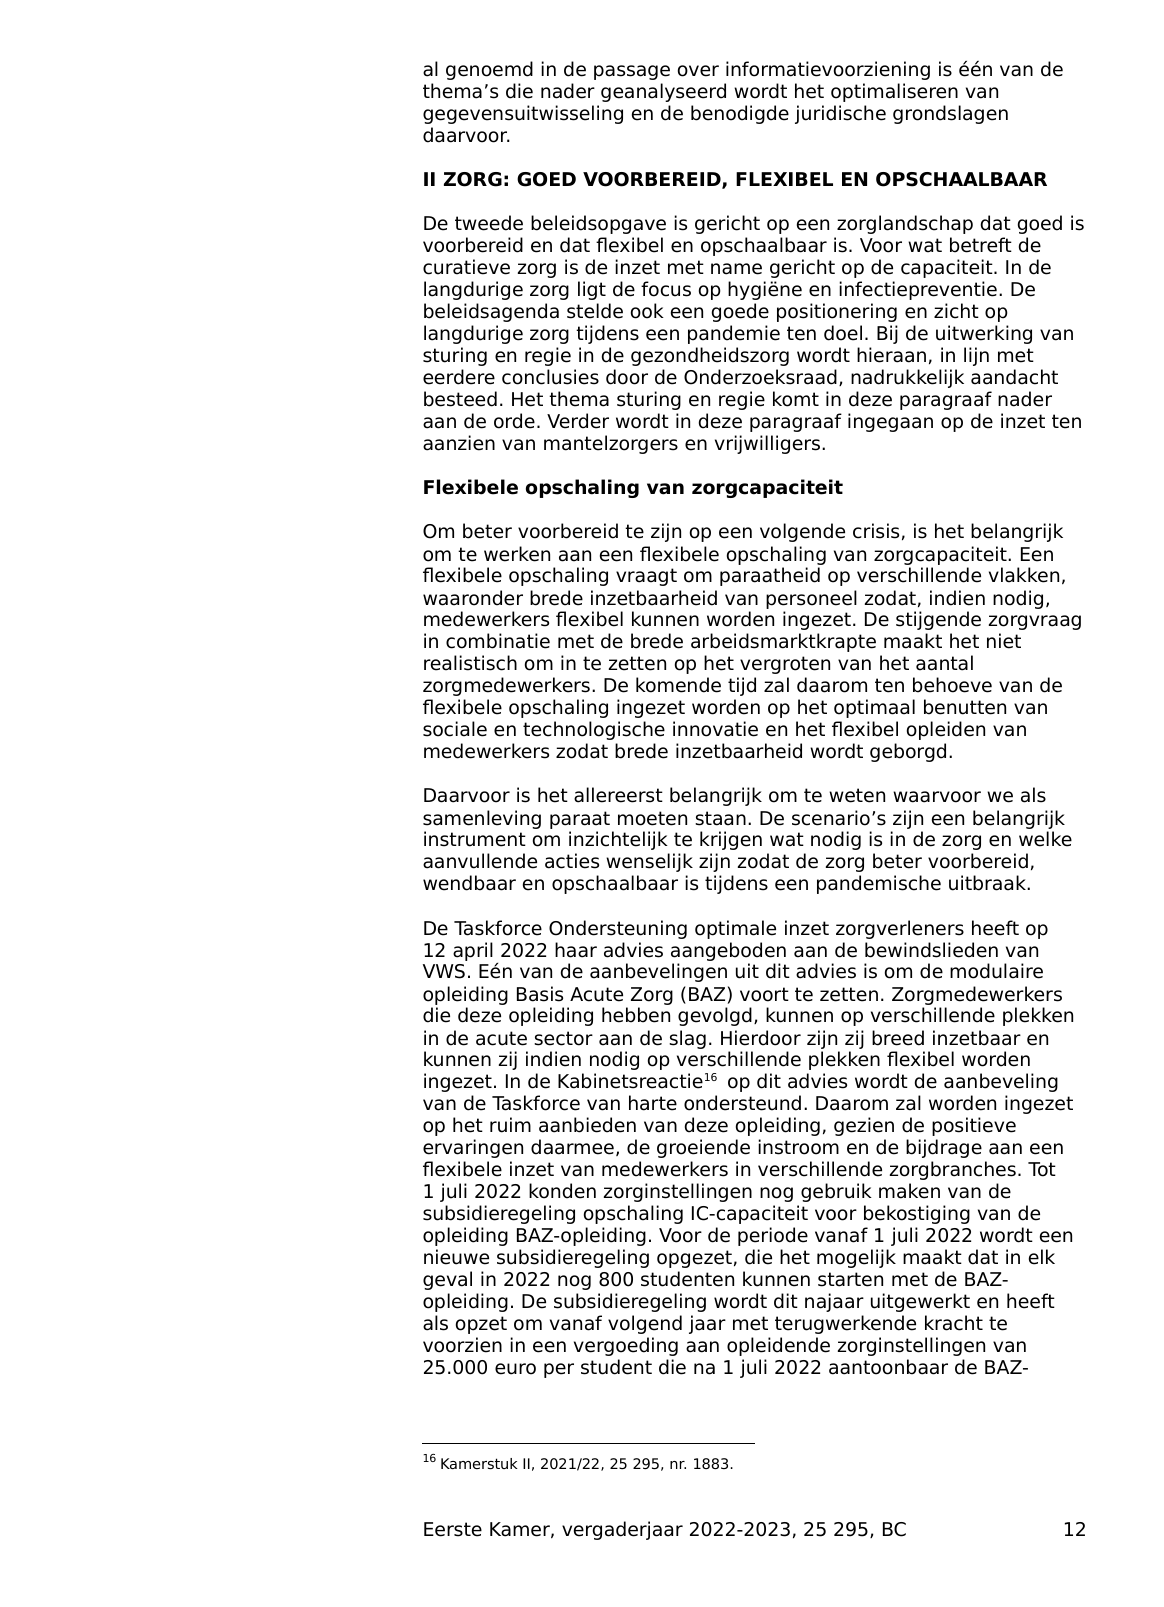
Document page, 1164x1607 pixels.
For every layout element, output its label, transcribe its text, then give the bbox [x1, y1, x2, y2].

text Daarvoor is het allereerst belangrijk om te weten waarvoor we als samenleving paraat moeten staan. De scenario’s zijn een belangrijk instrument om inzichtelijk te krijgen wat nodig is in de zorg en welke aanvullende acties wenselijk zijn zodat de zorg beter voorbereid, wendbaar en opschaalbaar is tijdens een pandemische uitbraak. [422, 785, 1087, 895]
text De tweede beleidsopgave is gericht op een zorglandschap dat goed is voorbereid en dat flexibel en opschaalbaar is. Voor wat betreft de curatieve zorg is de inzet met name gericht op de capaciteit. In de langdurige zorg ligt de focus op hygiëne en infectiepreventie. De beleidsagenda stelde ook een goede positionering en zicht op langdurige zorg tijdens een pandemie ten doel. Bij de uitwerking van sturing en regie in de gezondheidszorg wordt hieraan, in lijn met eerdere conclusies door de Onderzoeksraad, nadrukkelijk aandacht besteed. Het thema sturing en regie komt in deze paragraaf nader aan de orde. Verder wordt in deze paragraaf ingegaan op de inzet ten aanzien van mantelzorgers en vrijwilligers. [422, 213, 1087, 455]
text De Taskforce Ondersteuning optimale inzet zorgverleners heeft op 12 april 2022 haar advies aangeboden aan de bewindslieden van VWS. Eén van de aanbevelingen uit dit advies is om de modulaire opleiding Basis Acute Zorg (BAZ) voort te zetten. Zorgmedewerkers die deze opleiding hebben gevolgd, kunnen op verschillende plekken in de acute sector aan de slag. Hierdoor zijn zij breed inzetbaar en kunnen zij indien nodig op verschillende plekken flexibel worden ingezet. In de Kabinetsreactie op dit advies wordt de aanbeveling van de Taskforce van harte ondersteund. Daarom zal worden ingezet op het ruim aanbieden van deze opleiding, gezien de positieve ervaringen daarmee, de groeiende instroom en de bijdrage aan een flexibele inzet van medewerkers in verschillende zorgbranches. Tot 1 juli 2022 konden zorginstellingen nog gebruik maken van de subsidieregeling opschaling IC-capaciteit voor bekostiging van de opleiding BAZ-opleiding. Voor de periode vanaf 1 juli 2022 wordt een nieuwe subsidieregeling opgezet, die het mogelijk maakt dat in elk geval in 2022 nog 800 studenten kunnen starten met de BAZ-opleiding. De subsidieregeling wordt dit najaar uitgewerkt en heeft als opzet om vanaf volgend jaar met terugwerkende kracht te voorzien in een vergoeding aan opleidende zorginstellingen van 25.000 euro per student die na 1 juli 2022 aantoonbaar de BAZ- [422, 917, 1087, 1379]
text Om beter voorbereid te zijn op een volgende crisis, is het belangrijk om te werken aan een flexibele opschaling van zorgcapaciteit. Een flexibele opschaling vraagt om paraatheid op verschillende vlakken, waaronder brede inzetbaarheid van personeel zodat, indien nodig, medewerkers flexibel kunnen worden ingezet. De stijgende zorgvraag in combinatie met de brede arbeidsmarktkrapte maakt het niet realistisch om in te zetten op het vergroten van het aantal zorgmedewerkers. De komende tijd zal daarom ten behoeve van de flexibele opschaling ingezet worden op het optimaal benutten van sociale en technologische innovatie en het flexibel opleiden van medewerkers zodat brede inzetbaarheid wordt geborgd. [422, 521, 1087, 763]
text Kamerstuk II, 2021/22, 25 295, nr. 1883. [422, 1452, 1087, 1474]
text al genoemd in de passage over informatievoorziening is één van de thema’s die nader geanalyseerd wordt het optimaliseren van gegevensuitwisseling en de benodigde juridische grondslagen daarvoor. [422, 59, 1087, 147]
subtitle Flexibele opschaling van zorgcapaciteit [422, 477, 1087, 499]
subtitle II ZORG: GOED VOORBEREID, FLEXIBEL EN OPSCHAALBAAR [422, 169, 1087, 191]
